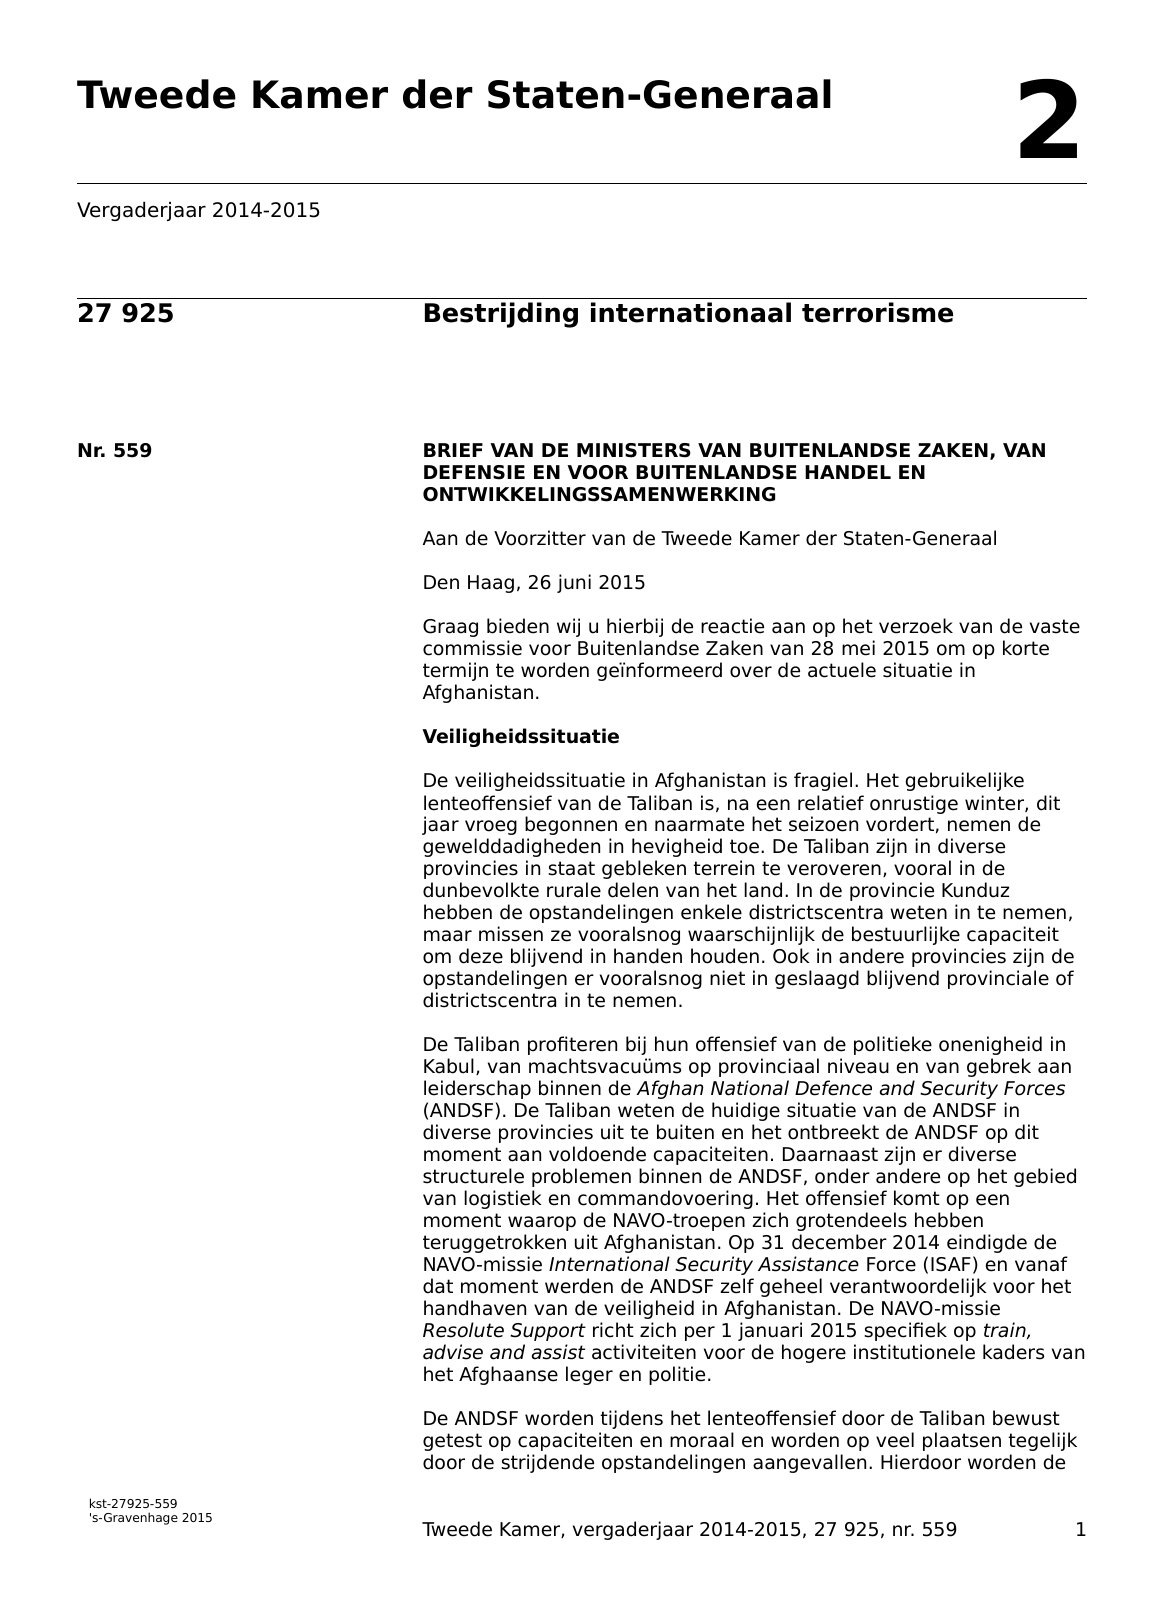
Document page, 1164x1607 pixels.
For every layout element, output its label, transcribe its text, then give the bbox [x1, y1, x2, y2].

subtitle 27 925 Bestrijding internationaal terrorisme [77, 299, 1087, 329]
table_cell Vergaderjaar 2014-2015 [77, 184, 1087, 298]
text kst-27925-559 [88, 1497, 323, 1511]
subtitle Nr. 559 BRIEF VAN DE MINISTERS VAN BUITENLANDSE ZAKEN, VAN DEFENSIE EN VOOR BUITENLANDSE HANDEL EN ONTWIKKELINGSSAMENWERKING [77, 440, 1087, 506]
table_header 2 [886, 59, 1087, 183]
subtitle Veiligheidssituatie [422, 726, 1087, 748]
text Graag bieden wij u hierbij de reactie aan op het verzoek van de vaste commissie voor Buitenlandse Zaken van 28 mei 2015 om op korte termijn te worden geïnformeerd over de actuele situatie in Afghanistan. [422, 616, 1087, 704]
text Den Haag, 26 juni 2015 [422, 572, 1087, 594]
text De ANDSF worden tijdens het lenteoffensief door de Taliban bewust getest op capaciteiten en moraal en worden op veel plaatsen tegelijk door de strijdende opstandelingen aangevallen. Hierdoor worden de [422, 1408, 1087, 1474]
text De Taliban profiteren bij hun offensief van de politieke onenigheid in Kabul, van machtsvacuüms op provinciaal niveau en van gebrek aan leiderschap binnen de Afghan National Defence and Security Forces (ANDSF). De Taliban weten de huidige situatie van de ANDSF in diverse provincies uit te buiten en het ontbreekt de ANDSF op dit moment aan voldoende capaciteiten. Daarnaast zijn er diverse structurele problemen binnen de ANDSF, onder andere op het gebied van logistiek en commandovoering. Het offensief komt op een moment waarop de NAVO-troepen zich grotendeels hebben teruggetrokken uit Afghanistan. Op 31 december 2014 eindigde de NAVO-missie International Security Assistance Force (ISAF) en vanaf dat moment werden de ANDSF zelf geheel verantwoordelijk voor het handhaven van de veiligheid in Afghanistan. De NAVO-missie Resolute Support richt zich per 1 januari 2015 specifiek op train, advise and assist activiteiten voor de hogere institutionele kaders van het Afghaanse leger en politie. [422, 1034, 1087, 1386]
text Aan de Voorzitter van de Tweede Kamer der Staten-Generaal [422, 528, 1087, 550]
text De veiligheidssituatie in Afghanistan is fragiel. Het gebruikelijke lenteoffensief van de Taliban is, na een relatief onrustige winter, dit jaar vroeg begonnen en naarmate het seizoen vordert, nemen de gewelddadigheden in hevigheid toe. De Taliban zijn in diverse provincies in staat gebleken terrein te veroveren, vooral in de dunbevolkte rurale delen van het land. In de provincie Kunduz hebben de opstandelingen enkele districtscentra weten in te nemen, maar missen ze vooralsnog waarschijnlijk de bestuurlijke capaciteit om deze blijvend in handen houden. Ook in andere provincies zijn de opstandelingen er vooralsnog niet in geslaagd blijvend provinciale of districtscentra in te nemen. [422, 770, 1087, 1012]
table_header Tweede Kamer der Staten-Generaal [77, 59, 886, 183]
text 's-Gravenhage 2015 [88, 1511, 323, 1525]
